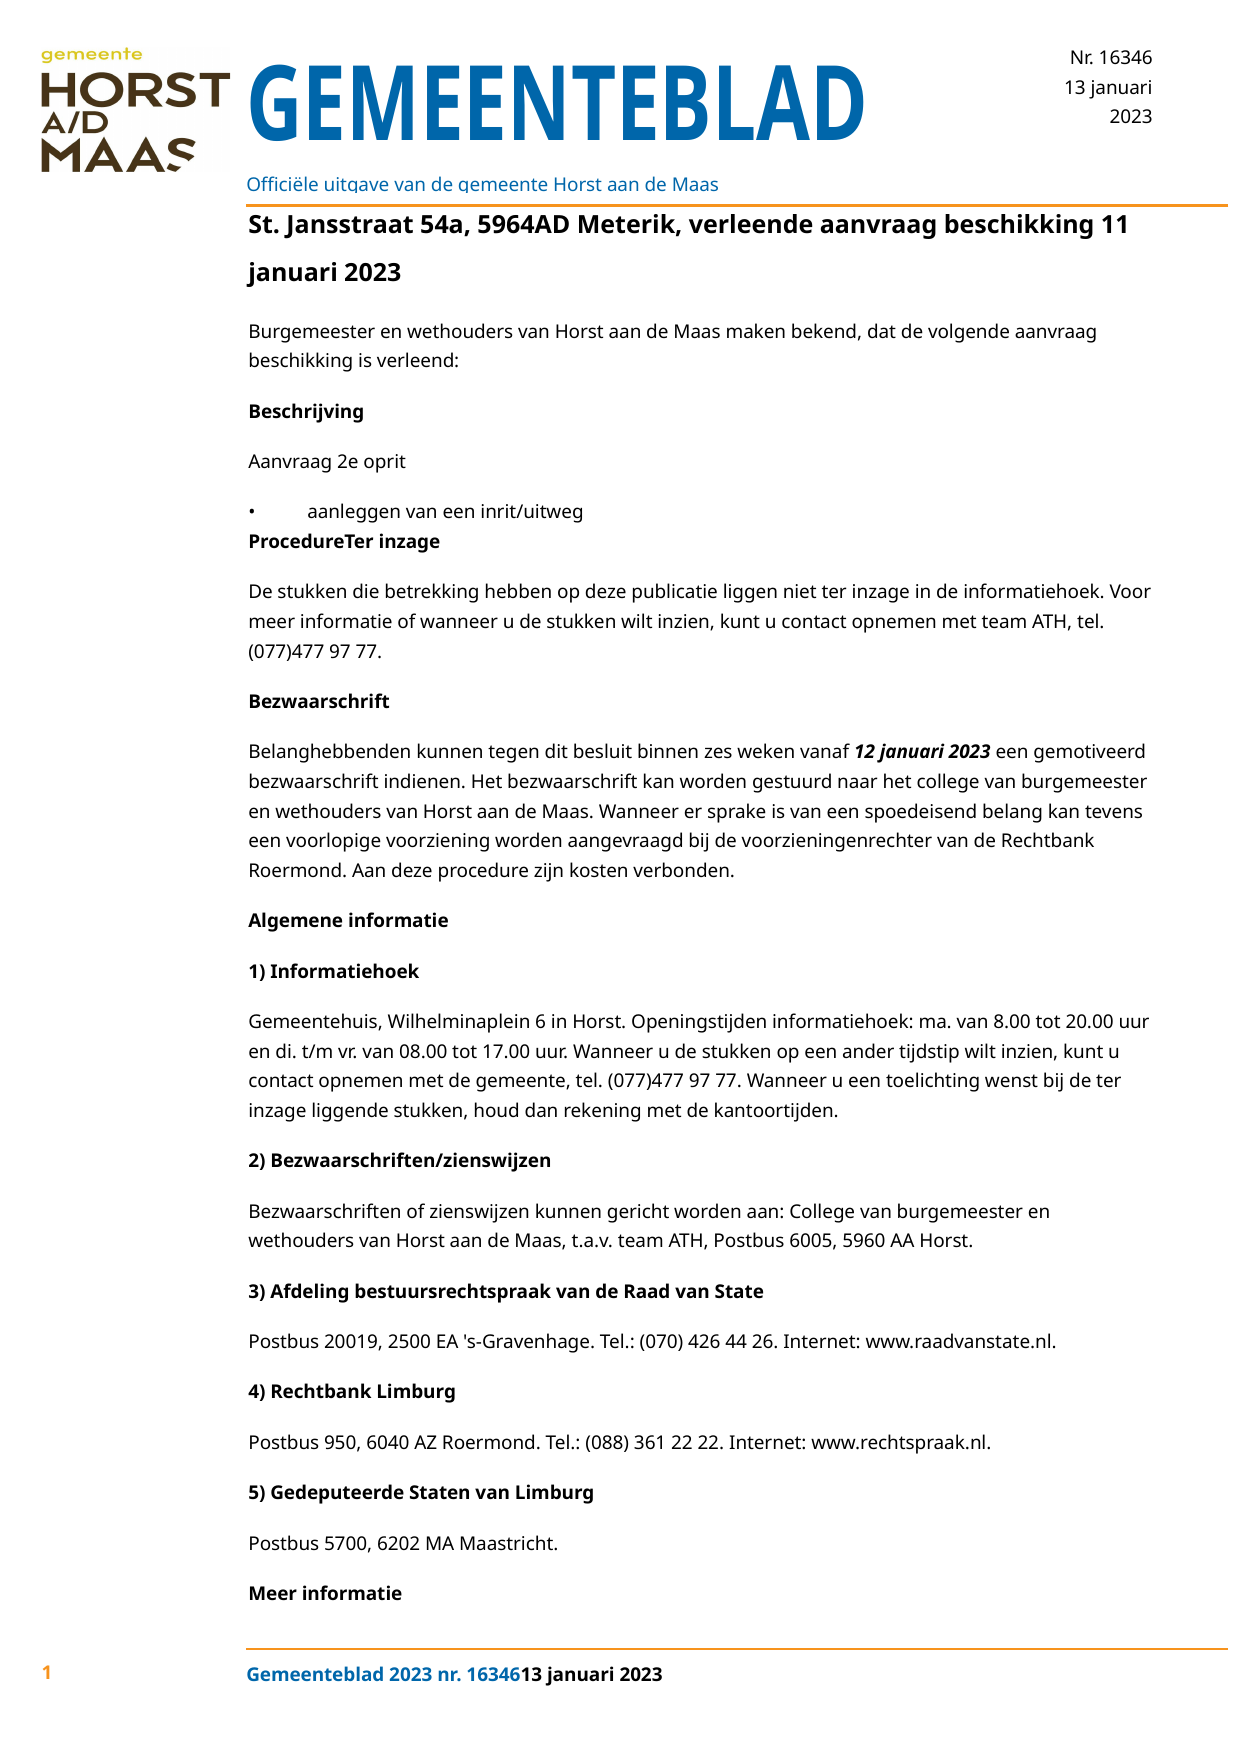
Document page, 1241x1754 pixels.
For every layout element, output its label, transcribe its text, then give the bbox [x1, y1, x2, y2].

text Meer informatie [248, 1580, 1152, 1606]
text 4) Rechtbank Limburg [248, 1379, 1152, 1404]
text De stukken die betrekking hebben op deze publicatie liggen niet ter inzage in de informatiehoek. Voor meer informatie of wanneer u de stukken wilt inzien, kunt u contact opnemen met team ATH, tel. (077)477 97 77. [248, 579, 1152, 664]
list aanleggen van een inrit/uitweg [248, 499, 1152, 524]
text Aanvraag 2e oprit [248, 448, 1152, 474]
text Belanghebbenden kunnen tegen dit besluit binnen zes weken vanaf 12 januari 2023 een gemotiveerd bezwaarschrift indienen. Het bezwaarschrift kan worden gestuurd naar het college van burgemeester en wethouders van Horst aan de Maas. Wanneer er sprake is van een spoedeisend belang kan tevens een voorlopige voorziening worden aangevraagd bij de voorzieningenrechter van de Rechtbank Roermond. Aan deze procedure zijn kosten verbonden. [248, 739, 1152, 883]
text 5) Gedeputeerde Staten van Limburg [248, 1479, 1152, 1505]
text Bezwaarschriften of zienswijzen kunnen gericht worden aan: College van burgemeester en wethouders van Horst aan de Maas, t.a.v. team ATH, Postbus 6005, 5960 AA Horst. [248, 1198, 1152, 1253]
text Gemeentehuis, Wilhelminaplein 6 in Horst. Openingstijden informatiehoek: ma. van 8.00 tot 20.00 uur en di. t/m vr. van 08.00 tot 17.00 uur. Wanneer u de stukken op een ander tijdstip wilt inzien, kunt u contact opnemen met de gemeente, tel. (077)477 97 77. Wanneer u een toelichting wenst bij de ter inzage liggende stukken, houd dan rekening met de kantoortijden. [248, 1008, 1152, 1123]
text 3) Afdeling bestuursrechtspraak van de Raad van State [248, 1278, 1152, 1304]
text Postbus 950, 6040 AZ Roermond. Tel.: (088) 361 22 22. Internet: www.rechtspraak.nl. [248, 1429, 1152, 1455]
picture [41, 47, 231, 172]
text Burgemeester en wethouders van Horst aan de Maas maken bekend, dat de volgende aanvraag beschikking is verleend: [248, 318, 1152, 373]
text St. Jansstraat 54a, 5964AD Meterik, verleende aanvraag beschikking 11 januari 2023 [248, 207, 1152, 288]
text Bezwaarschrift [248, 688, 1152, 714]
text ProcedureTer inzage [248, 528, 1152, 554]
text Algemene informatie [248, 907, 1152, 933]
text 1) Informatiehoek [248, 958, 1152, 984]
text Postbus 5700, 6202 MA Maastricht. [248, 1530, 1152, 1556]
text Beschrijving [248, 398, 1152, 424]
text 2) Bezwaarschriften/zienswijzen [248, 1147, 1152, 1173]
text Postbus 20019, 2500 EA 's-Gravenhage. Tel.: (070) 426 44 26. Internet: www.raadvanstate.nl. [248, 1328, 1152, 1354]
